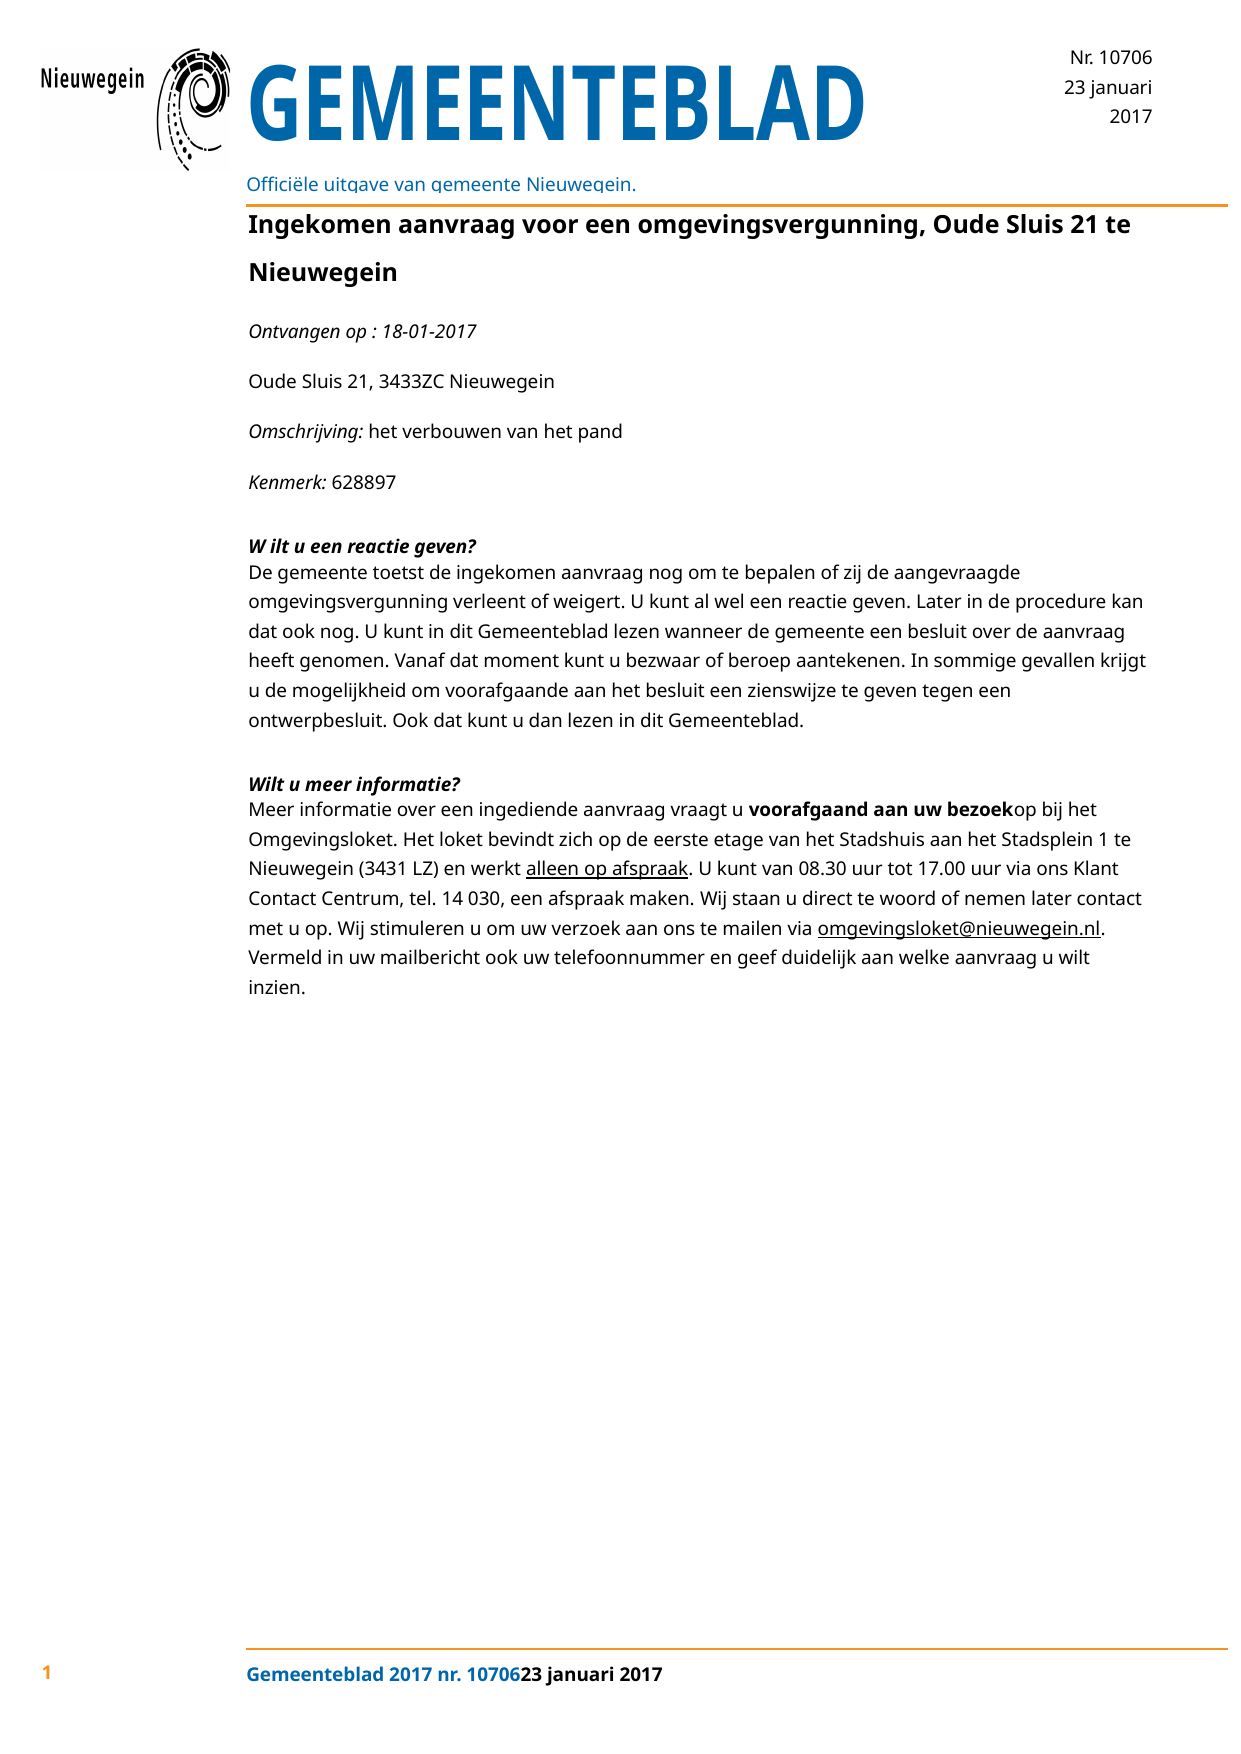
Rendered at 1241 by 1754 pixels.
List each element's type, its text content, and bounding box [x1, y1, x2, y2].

text De gemeente toetst de ingekomen aanvraag nog om te bepalen of zij de aangevraagde omgevingsvergunning verleent of weigert. U kunt al wel een reactie geven. Later in de procedure kan dat ook nog. U kunt in dit Gemeenteblad lezen wanneer de gemeente een besluit over de aanvraag heeft genomen. Vanaf dat moment kunt u bezwaar of beroep aantekenen. In sommige gevallen krijgt u de mogelijkheid om voorafgaande aan het besluit een zienswijze te geven tegen een ontwerpbesluit. Ook dat kunt u dan lezen in dit Gemeenteblad. [248, 559, 1152, 732]
text Ontvangen op : 18-01-2017 [248, 318, 1152, 344]
text Oude Sluis 21, 3433ZC Nieuwegein [248, 368, 1152, 394]
picture [41, 47, 231, 172]
text W ilt u een reactie geven? [248, 533, 1152, 559]
text Ingekomen aanvraag voor een omgevingsvergunning, Oude Sluis 21 te Nieuwegein [248, 207, 1152, 288]
text Kenmerk: 628897 [248, 469, 1152, 495]
text Meer informatie over een ingediende aanvraag vraagt u voorafgaand aan uw bezoekop bij het Omgevingsloket. Het loket bevindt zich op de eerste etage van het Stadshuis aan het Stadsplein 1 te Nieuwegein (3431 LZ) en werkt alleen op afspraak. U kunt van 08.30 uur tot 17.00 uur via ons Klant Contact Centrum, tel. 14 030, een afspraak maken. Wij staan u direct te woord of nemen later contact met u op. Wij stimuleren u om uw verzoek aan ons te mailen via omgevingsloket@nieuwegein.nl. Vermeld in uw mailbericht ook uw telefoonnummer en geef duidelijk aan welke aanvraag u wilt inzien. [248, 796, 1152, 1000]
text Omschrijving: het verbouwen van het pand [248, 419, 1152, 444]
text Wilt u meer informatie? [248, 771, 1152, 796]
